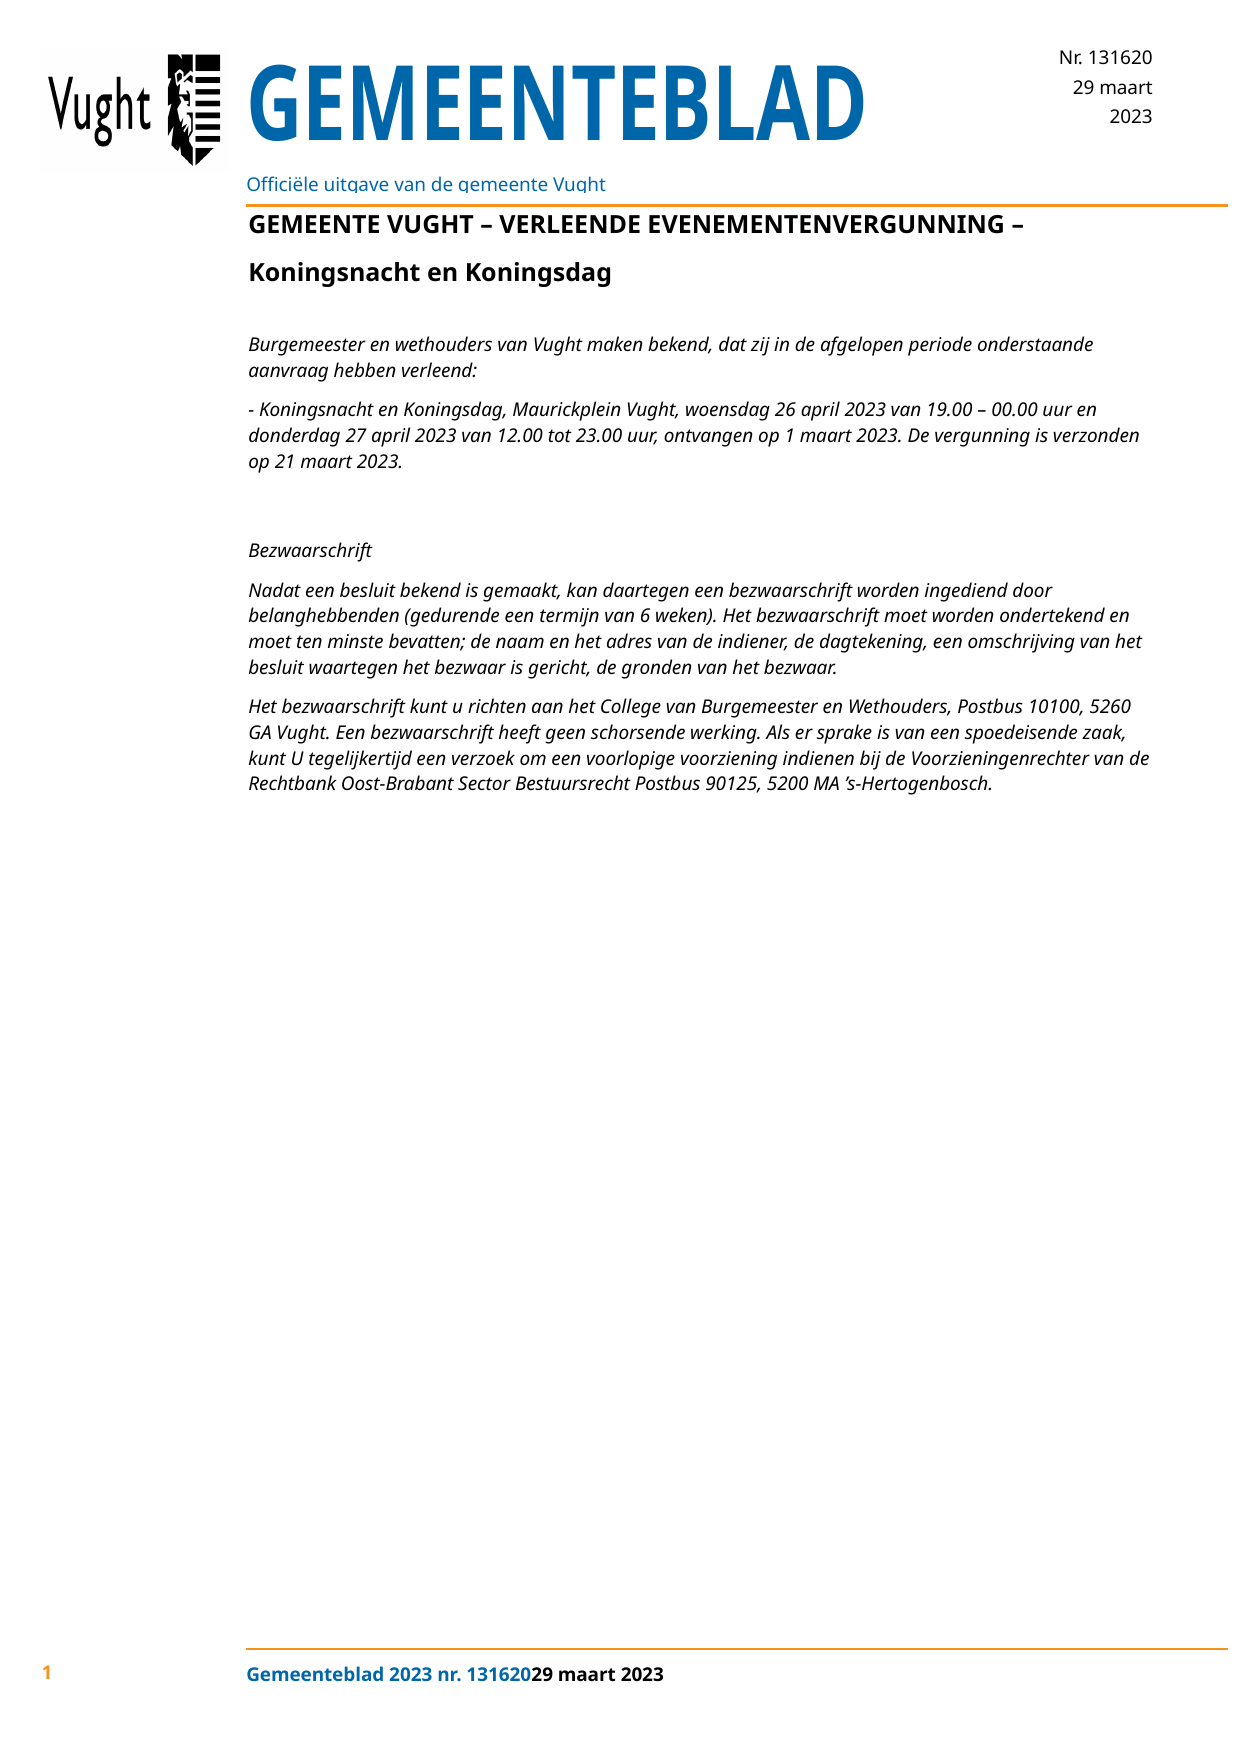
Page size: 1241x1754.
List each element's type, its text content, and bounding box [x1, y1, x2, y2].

text Nadat een besluit bekend is gemaakt, kan daartegen een bezwaarschrift worden ingediend door belanghebbenden (gedurende een termijn van 6 weken). Het bezwaarschrift moet worden ondertekend en moet ten minste bevatten; de naam en het adres van de indiener, de dagtekening, een omschrijving van het besluit waartegen het bezwaar is gericht, de gronden van het bezwaar. [248, 577, 1152, 680]
picture [41, 47, 231, 172]
text - Koningsnacht en Koningsdag, Maurickplein Vught, woensdag 26 april 2023 van 19.00 – 00.00 uur en donderdag 27 april 2023 van 12.00 tot 23.00 uur, ontvangen op 1 maart 2023. De vergunning is verzonden op 21 maart 2023. [248, 396, 1152, 474]
text Bezwaarschrift [248, 538, 1152, 563]
text Het bezwaarschrift kunt u richten aan het College van Burgemeester en Wethouders, Postbus 10100, 5260 GA Vught. Een bezwaarschrift heeft geen schorsende werking. Als er sprake is van een spoedeisende zaak, kunt U tegelijkertijd een verzoek om een voorlopige voorziening indienen bij de Voorzieningenrechter van de Rechtbank Oost-Brabant Sector Bestuursrecht Postbus 90125, 5200 MA ’s-Hertogenbosch. [248, 693, 1152, 796]
text GEMEENTE VUGHT – VERLEENDE EVENEMENTENVERGUNNING – Koningsnacht en Koningsdag [248, 207, 1152, 288]
text Burgemeester en wethouders van Vught maken bekend, dat zij in de afgelopen periode onderstaande aanvraag hebben verleend: [248, 331, 1152, 383]
